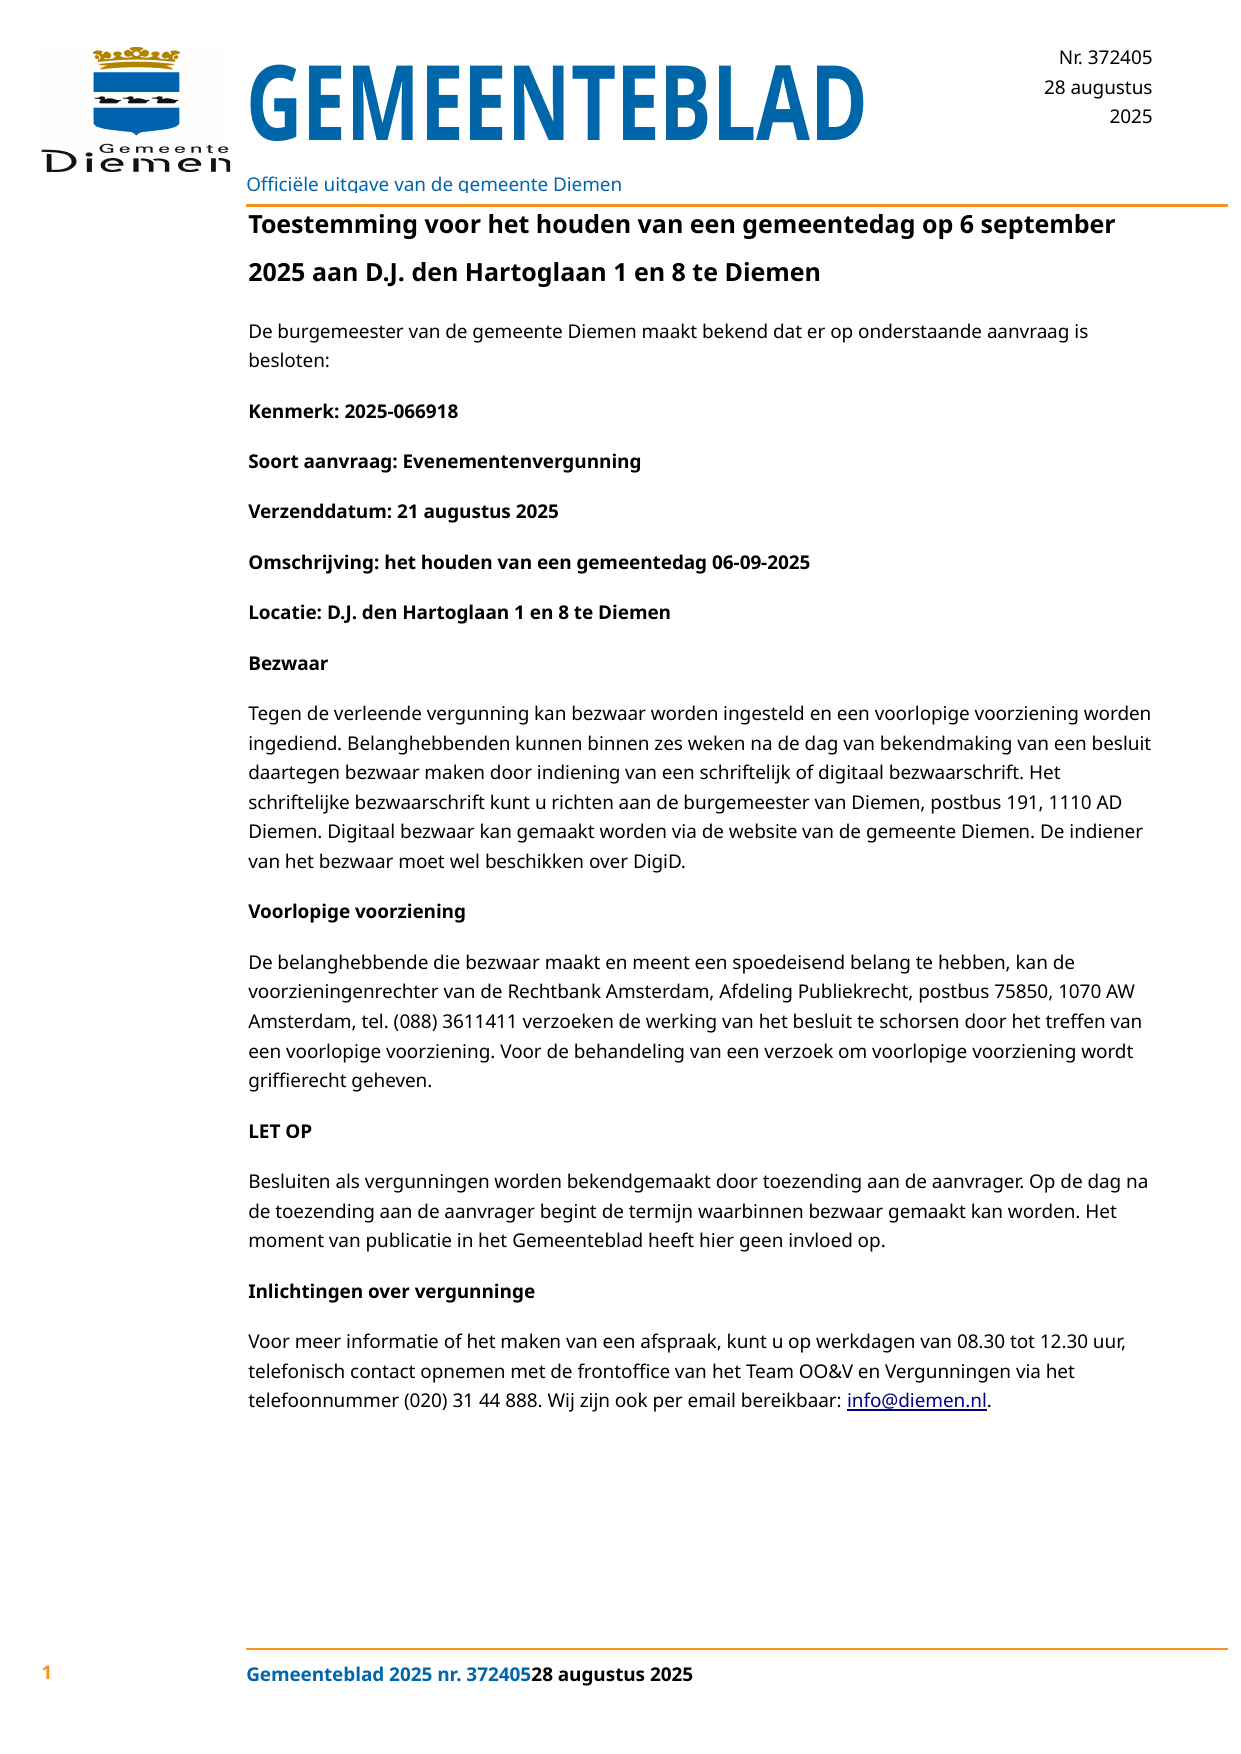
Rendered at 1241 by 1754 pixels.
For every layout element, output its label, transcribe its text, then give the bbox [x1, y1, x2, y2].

text Verzenddatum: 21 augustus 2025 [248, 499, 1152, 524]
text De belanghebbende die bezwaar maakt en meent een spoedeisend belang te hebben, kan de voorzieningenrechter van de Rechtbank Amsterdam, Afdeling Publiekrecht, postbus 75850, 1070 AW Amsterdam, tel. (088) 3611411 verzoeken de werking van het besluit te schorsen door het treffen van een voorlopige voorziening. Voor de behandeling van een verzoek om voorlopige voorziening wordt griffierecht geheven. [248, 949, 1152, 1093]
text Voor meer informatie of het maken van een afspraak, kunt u op werkdagen van 08.30 tot 12.30 uur, telefonisch contact opnemen met de frontoffice van het Team OO&V en Vergunningen via het telefoonnummer (020) 31 44 888. Wij zijn ook per email bereikbaar: info@diemen.nl. [248, 1328, 1152, 1413]
picture [41, 47, 231, 172]
text Locatie: D.J. den Hartoglaan 1 en 8 te Diemen [248, 599, 1152, 625]
text Tegen de verleende vergunning kan bezwaar worden ingesteld en een voorlopige voorziening worden ingediend. Belanghebbenden kunnen binnen zes weken na de dag van bekendmaking van een besluit daartegen bezwaar maken door indiening van een schriftelijk of digitaal bezwaarschrift. Het schriftelijke bezwaarschrift kunt u richten aan de burgemeester van Diemen, postbus 191, 1110 AD Diemen. Digitaal bezwaar kan gemaakt worden via de website van de gemeente Diemen. De indiener van het bezwaar moet wel beschikken over DigiD. [248, 700, 1152, 874]
text Bezwaar [248, 650, 1152, 676]
text De burgemeester van de gemeente Diemen maakt bekend dat er op onderstaande aanvraag is besloten: [248, 318, 1152, 373]
text Besluiten als vergunningen worden bekendgemaakt door toezending aan de aanvrager. Op de dag na de toezending aan de aanvrager begint de termijn waarbinnen bezwaar gemaakt kan worden. Het moment van publicatie in het Gemeenteblad heeft hier geen invloed op. [248, 1168, 1152, 1253]
text Kenmerk: 2025-066918 [248, 398, 1152, 424]
text Inlichtingen over vergunninge [248, 1278, 1152, 1304]
text Voorlopige voorziening [248, 899, 1152, 924]
text LET OP [248, 1118, 1152, 1144]
text Omschrijving: het houden van een gemeentedag 06-09-2025 [248, 549, 1152, 575]
text Toestemming voor het houden van een gemeentedag op 6 september 2025 aan D.J. den Hartoglaan 1 en 8 te Diemen [248, 207, 1152, 288]
text Soort aanvraag: Evenementenvergunning [248, 448, 1152, 474]
